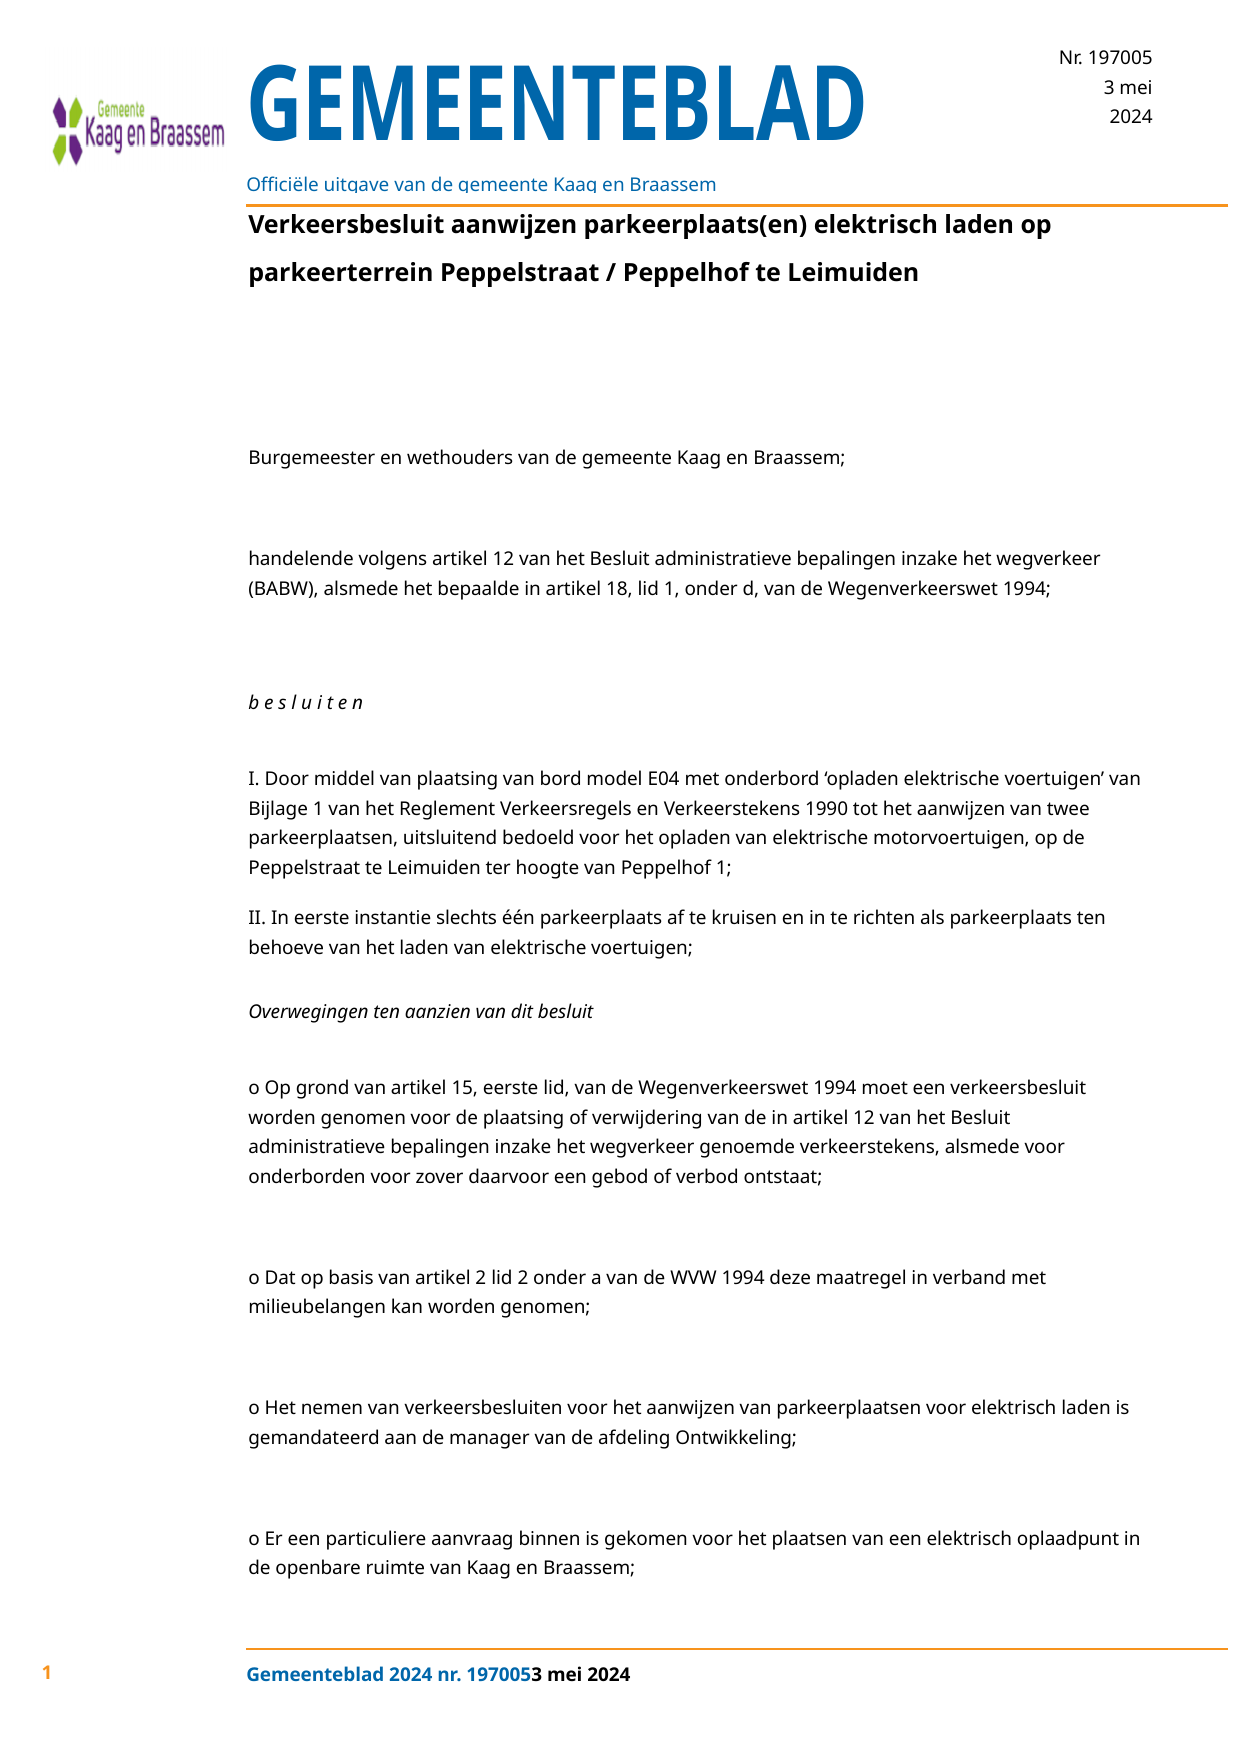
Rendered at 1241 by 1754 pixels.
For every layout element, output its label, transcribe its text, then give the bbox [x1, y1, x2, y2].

text I. Door middel van plaatsing van bord model E04 met onderbord ‘opladen elektrische voertuigen’ van Bijlage 1 van het Reglement Verkeersregels en Verkeerstekens 1990 tot het aanwijzen van twee parkeerplaatsen, uitsluitend bedoeld voor het opladen van elektrische motorvoertuigen, op de Peppelstraat te Leimuiden ter hoogte van Peppelhof 1; [248, 765, 1152, 880]
text handelende volgens artikel 12 van het Besluit administratieve bepalingen inzake het wegverkeer (BABW), alsmede het bepaalde in artikel 18, lid 1, onder d, van de Wegenverkeerswet 1994; [248, 545, 1152, 601]
text II. In eerste instantie slechts één parkeerplaats af te kruisen en in te richten als parkeerplaats ten behoeve van het laden van elektrische voertuigen; [248, 904, 1152, 960]
text o Het nemen van verkeersbesluiten voor het aanwijzen van parkeerplaatsen voor elektrisch laden is gemandateerd aan de manager van de afdeling Ontwikkeling; [248, 1394, 1152, 1449]
text o Dat op basis van artikel 2 lid 2 onder a van de WVW 1994 deze maatregel in verband met milieubelangen kan worden genomen; [248, 1264, 1152, 1319]
text b e s l u i t e n [248, 689, 1152, 715]
text o Er een particuliere aanvraag binnen is gekomen voor het plaatsen van een elektrisch oplaadpunt in de openbare ruimte van Kaag en Braassem; [248, 1525, 1152, 1580]
text Verkeersbesluit aanwijzen parkeerplaats(en) elektrisch laden op parkeerterrein Peppelstraat / Peppelhof te Leimuiden [248, 207, 1152, 288]
text Overwegingen ten aanzien van dit besluit [248, 998, 1152, 1024]
picture [41, 47, 231, 172]
text Burgemeester en wethouders van de gemeente Kaag en Braassem; [248, 444, 1152, 470]
text o Op grond van artikel 15, eerste lid, van de Wegenverkeerswet 1994 moet een verkeersbesluit worden genomen voor de plaatsing of verwijdering van de in artikel 12 van het Besluit administratieve bepalingen inzake het wegverkeer genoemde verkeerstekens, alsmede voor onderborden voor zover daarvoor een gebod of verbod ontstaat; [248, 1074, 1152, 1189]
